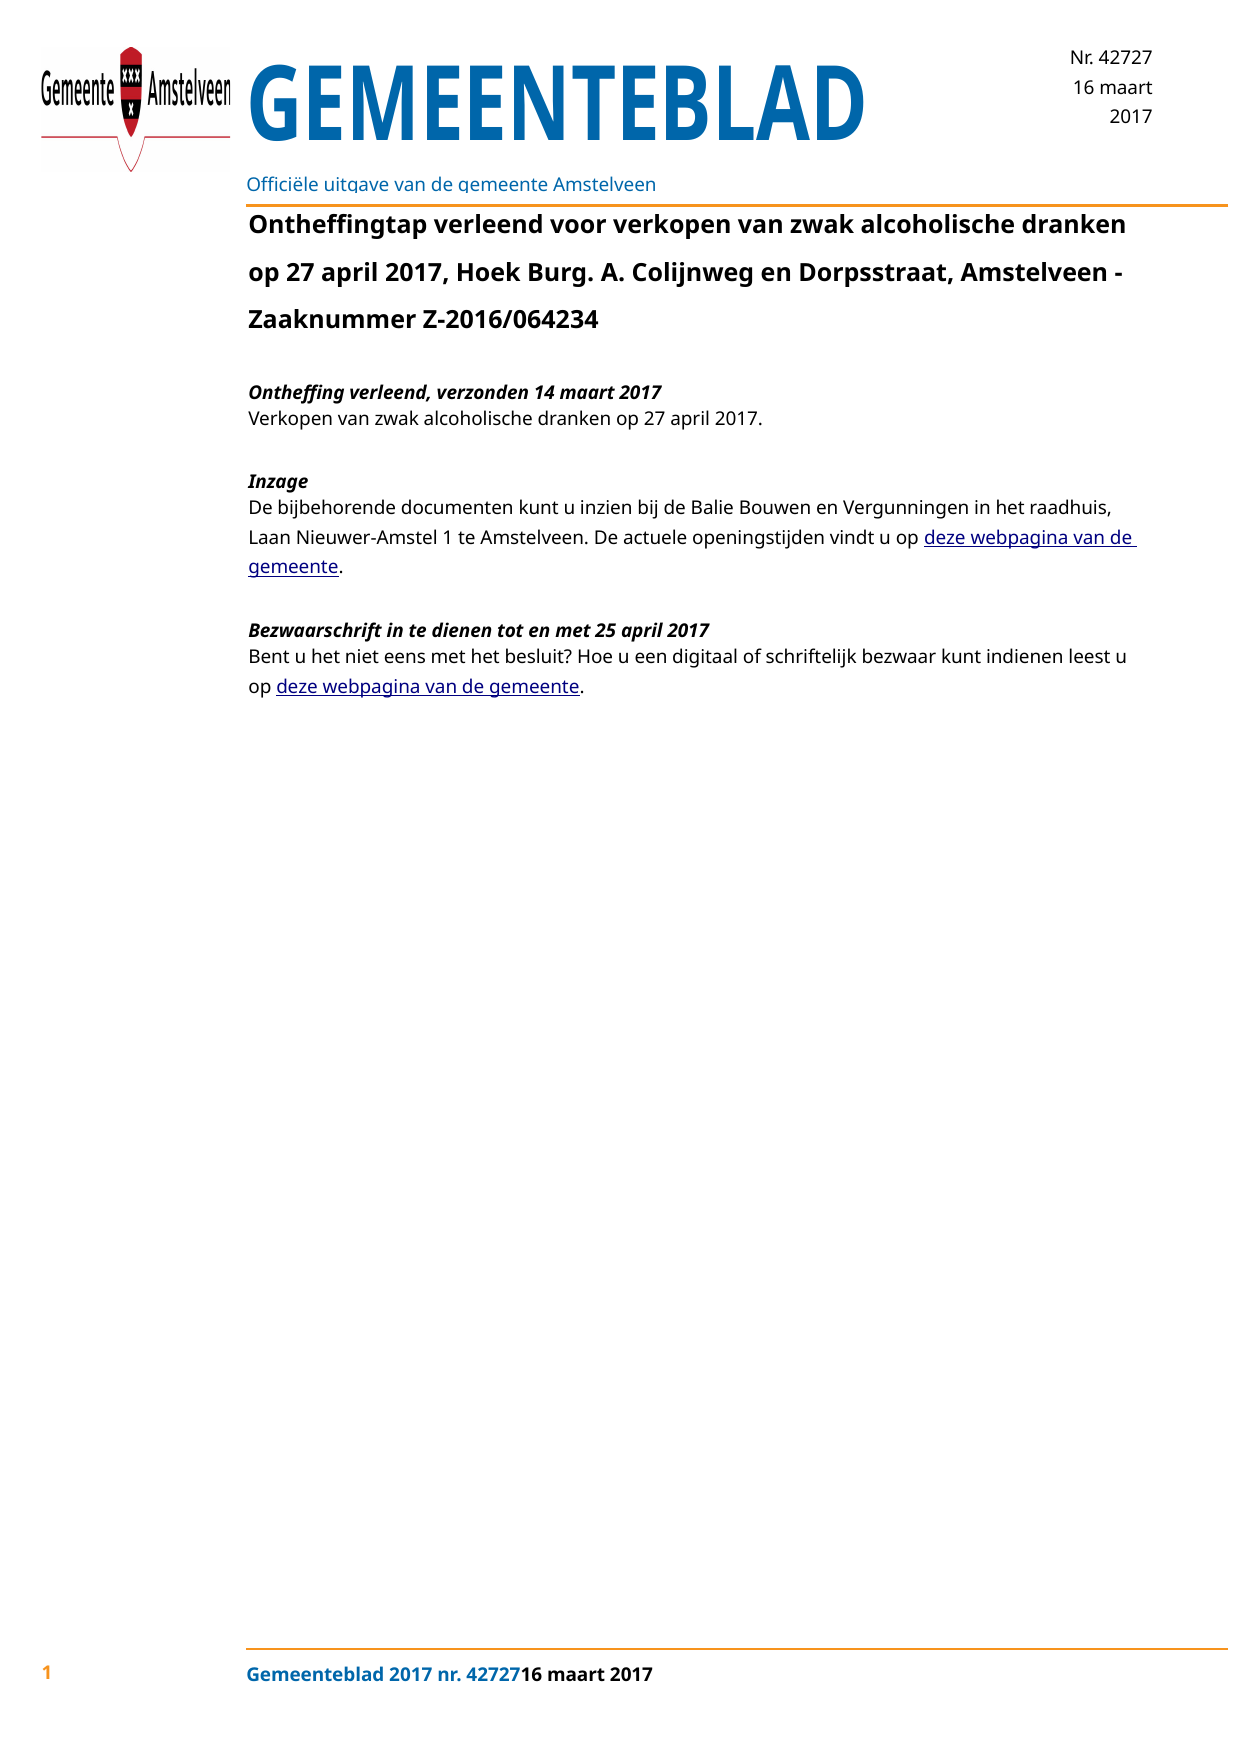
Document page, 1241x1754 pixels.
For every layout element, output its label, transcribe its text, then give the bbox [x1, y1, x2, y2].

text Inzage [248, 469, 1152, 494]
text De bijbehorende documenten kunt u inzien bij de Balie Bouwen en Vergunningen in het raadhuis, Laan Nieuwer-Amstel 1 te Amstelveen. De actuele openingstijden vindt u op deze webpagina van de gemeente. [248, 494, 1152, 579]
text Bent u het niet eens met het besluit? Hoe u een digitaal of schriftelijk bezwaar kunt indienen leest u op deze webpagina van de gemeente. [248, 643, 1152, 699]
text Bezwaarschrift in te dienen tot en met 25 april 2017 [248, 618, 1152, 643]
text Ontheffing verleend, verzonden 14 maart 2017 [248, 379, 1152, 405]
picture [41, 47, 231, 172]
text Ontheffingtap verleend voor verkopen van zwak alcoholische dranken op 27 april 2017, Hoek Burg. A. Colijnweg en Dorpsstraat, Amstelveen - Zaaknummer Z-2016/064234 [248, 207, 1152, 336]
text Verkopen van zwak alcoholische dranken op 27 april 2017. [248, 405, 1152, 431]
